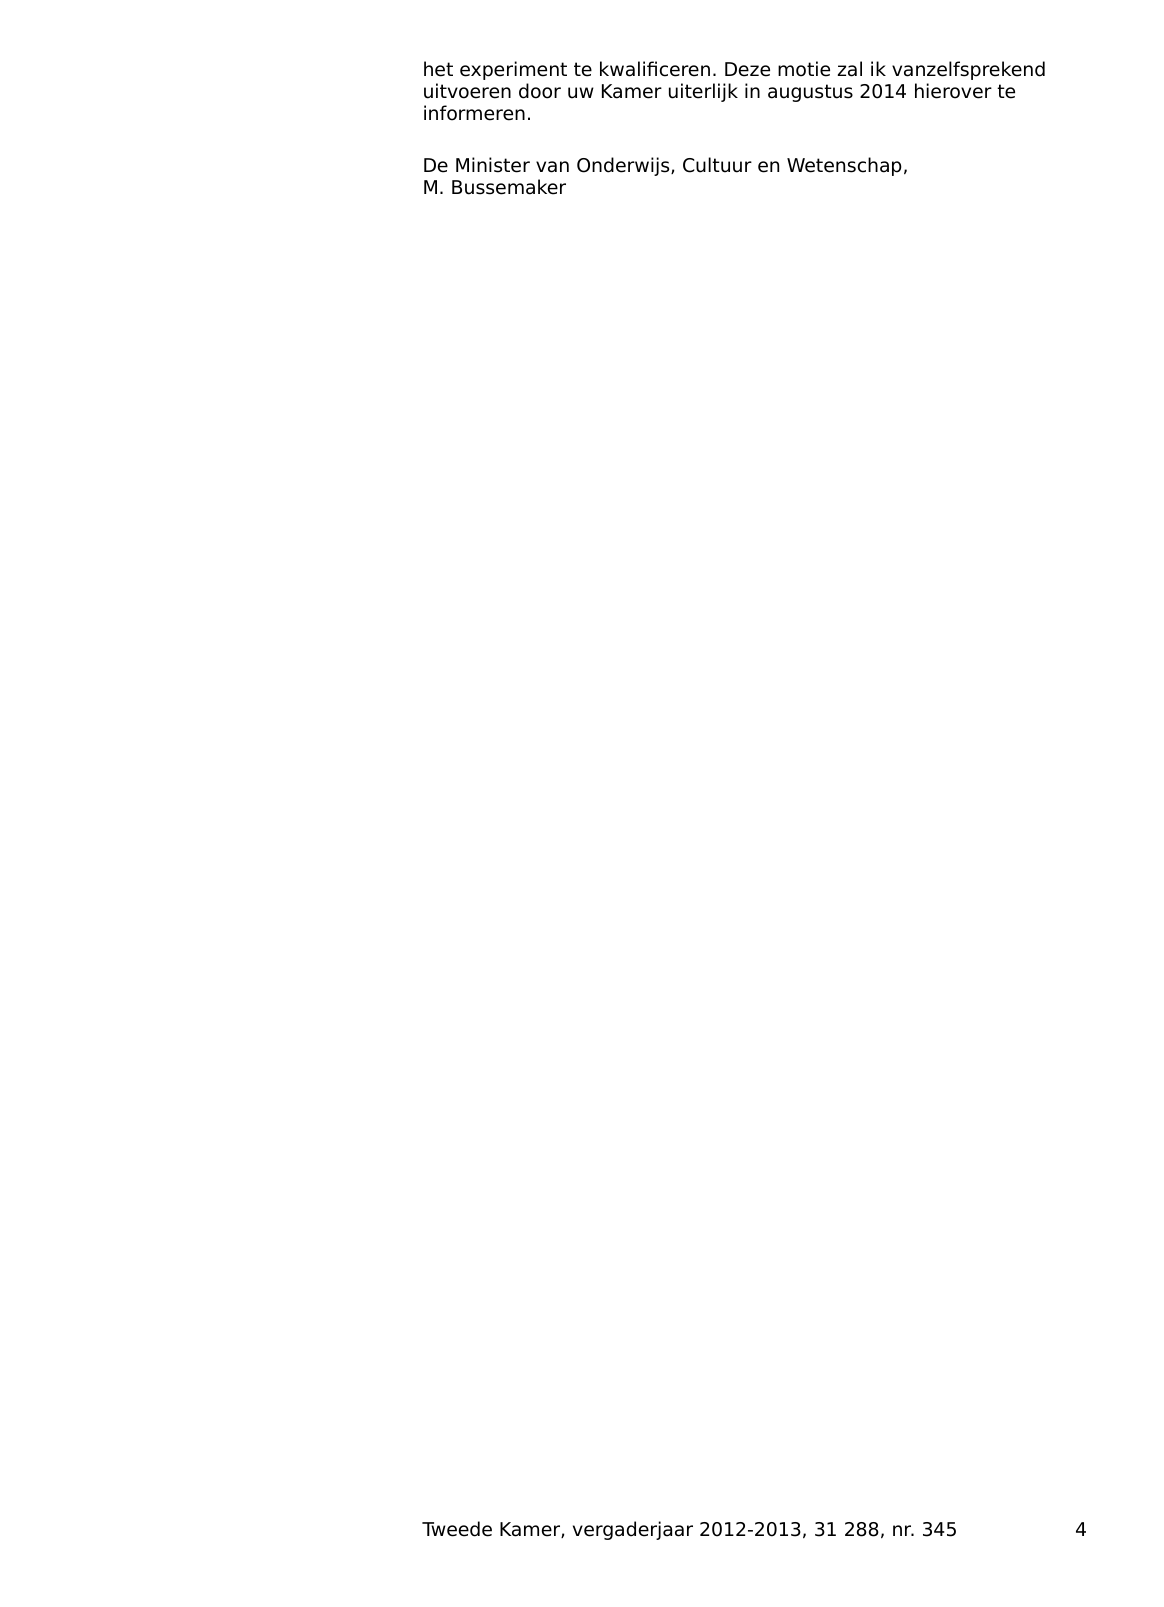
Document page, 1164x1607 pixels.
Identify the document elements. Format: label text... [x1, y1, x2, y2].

text De Minister van Onderwijs, Cultuur en Wetenschap, M. Bussemaker [422, 155, 1087, 199]
text het experiment te kwalificeren. Deze motie zal ik vanzelfsprekend uitvoeren door uw Kamer uiterlijk in augustus 2014 hierover te informeren. [422, 59, 1087, 125]
